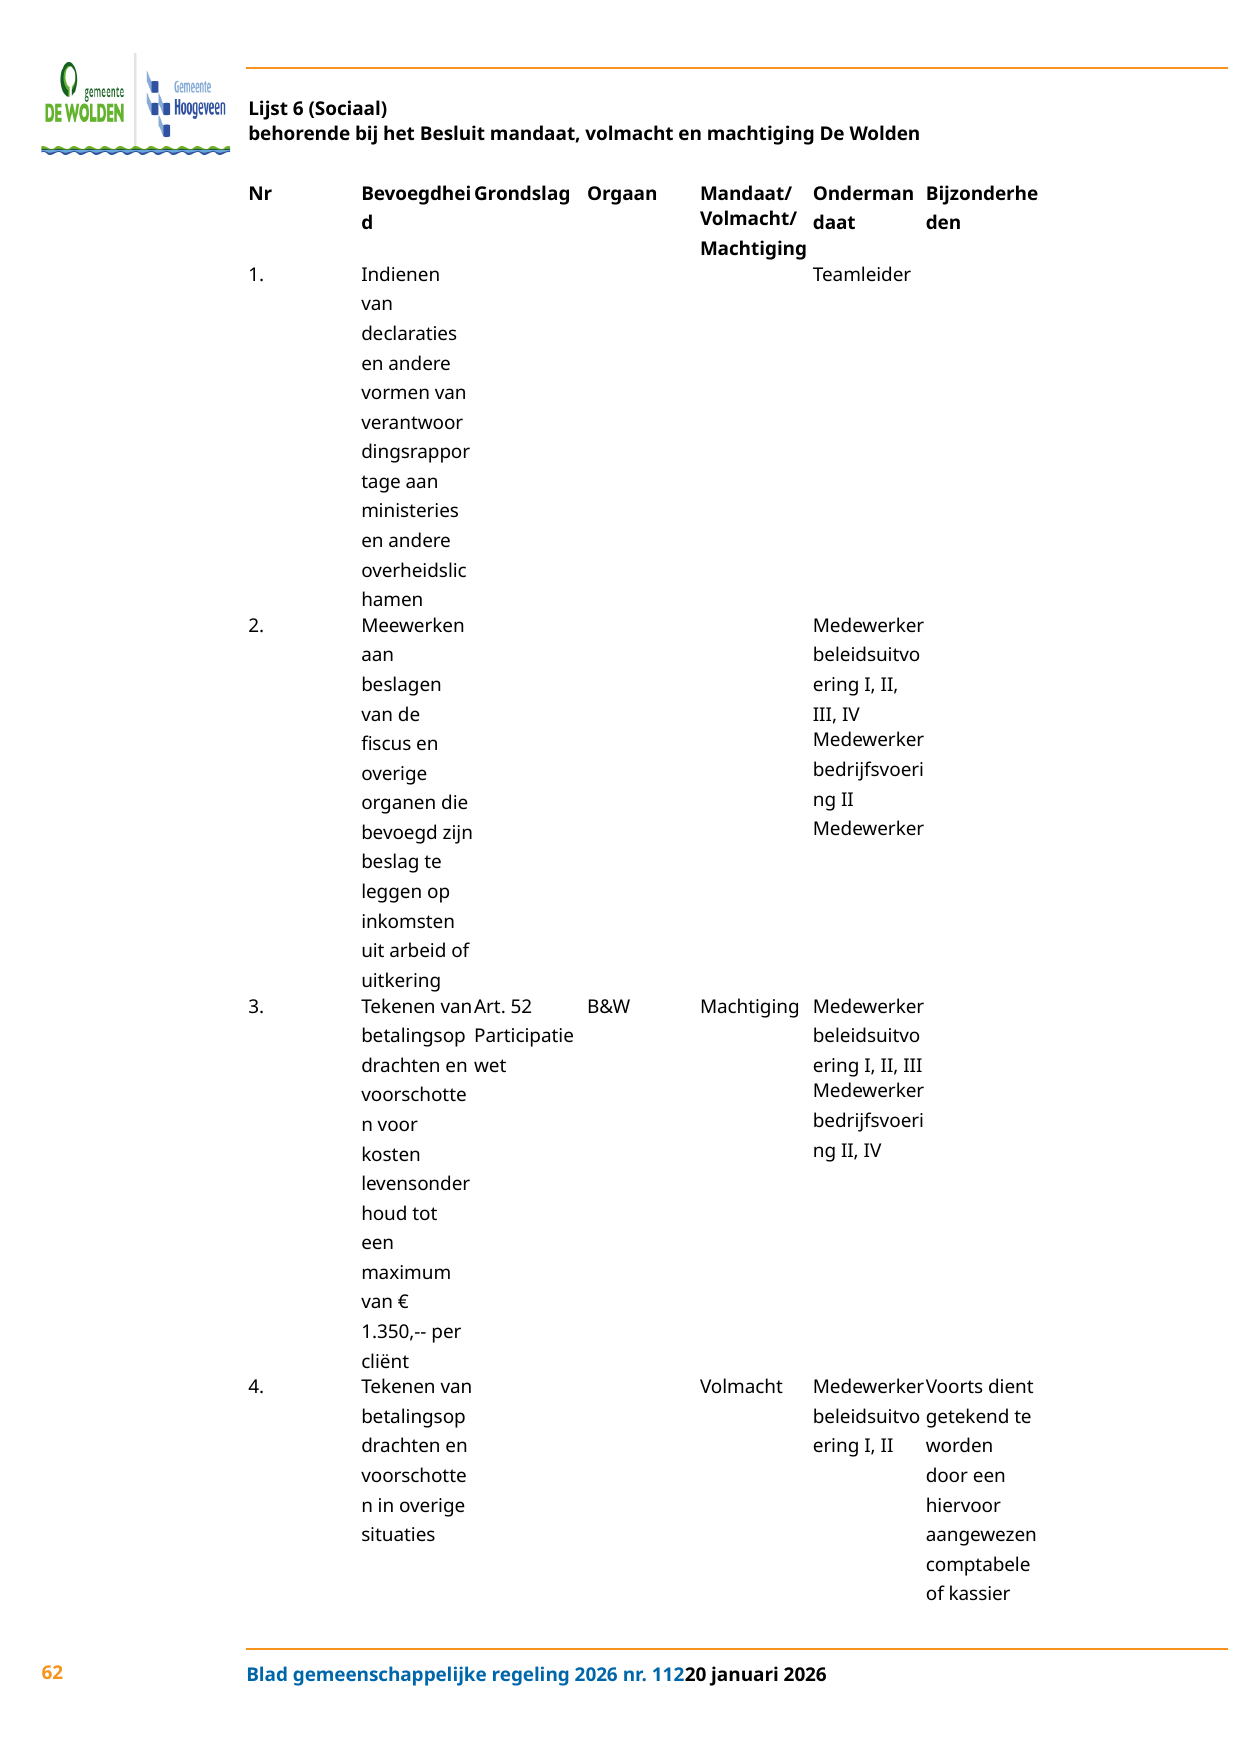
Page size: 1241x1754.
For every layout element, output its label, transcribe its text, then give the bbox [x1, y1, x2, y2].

text Lijst 6 (Sociaal) [248, 95, 1152, 121]
table_cell [926, 612, 1038, 993]
table_cell Medewerker beleidsuitvoering I, II, III [813, 993, 926, 1078]
table_cell B&W [587, 993, 700, 1373]
table_cell Indienen van declaraties en andere vormen van verantwoordingsrapportage aan ministeries en andere overheidslichamen [361, 261, 474, 612]
table_header Nr [248, 180, 361, 261]
table_cell Meewerken aan beslagen van de fiscus en overige organen die bevoegd zijn beslag te leggen op inkomsten uit arbeid of uitkering [361, 612, 474, 993]
table_cell [700, 612, 813, 993]
table_cell Medewerker bedrijfsvoering II, IV [813, 1078, 926, 1373]
picture [41, 47, 231, 172]
table_cell Medewerker beleidsuitvoering I, II, III, IV [813, 612, 926, 727]
table_cell 2. [248, 612, 361, 993]
table_cell Art. 52 Participatiewet [474, 993, 587, 1373]
table_cell 4. [248, 1374, 361, 1606]
table_header Bevoegdheid [361, 180, 474, 261]
table_cell [700, 261, 813, 612]
table_cell [587, 1374, 700, 1606]
table_header Mandaat/ [700, 180, 813, 206]
table_cell [587, 261, 700, 612]
table_cell Volmacht/ Machtiging [700, 206, 813, 261]
table_cell Medewerker beleidsuitvoering I, II [813, 1374, 926, 1606]
table_header Orgaan [587, 180, 700, 261]
table_cell [474, 261, 587, 612]
table_cell Tekenen van betalingsopdrachten en voorschotten in overige situaties [361, 1374, 474, 1606]
table_header Grondslag [474, 180, 587, 261]
table_cell Teamleider [813, 261, 926, 612]
table_cell [474, 612, 587, 993]
table_cell 3. [248, 993, 361, 1373]
table_cell Voorts dient getekend te worden door een hiervoor aangewezen comptabele of kassier [926, 1374, 1038, 1606]
table_cell Tekenen van betalingsopdrachten en voorschotten voor kosten levensonderhoud tot een maximum van € 1.350,-- per cliënt [361, 993, 474, 1373]
table_cell [474, 1374, 587, 1606]
table_cell 1. [248, 261, 361, 612]
table_cell Medewerker bedrijfsvoering II Medewerker [813, 727, 926, 993]
table_cell [926, 993, 1038, 1373]
text behorende bij het Besluit mandaat, volmacht en machtiging De Wolden [248, 121, 1152, 146]
table_cell [587, 612, 700, 993]
table_cell Machtiging [700, 993, 813, 1373]
table_header Bijzonderheden [926, 180, 1038, 261]
table_cell Volmacht [700, 1374, 813, 1606]
table_cell [926, 261, 1038, 612]
table_header Ondermandaat [813, 180, 926, 261]
